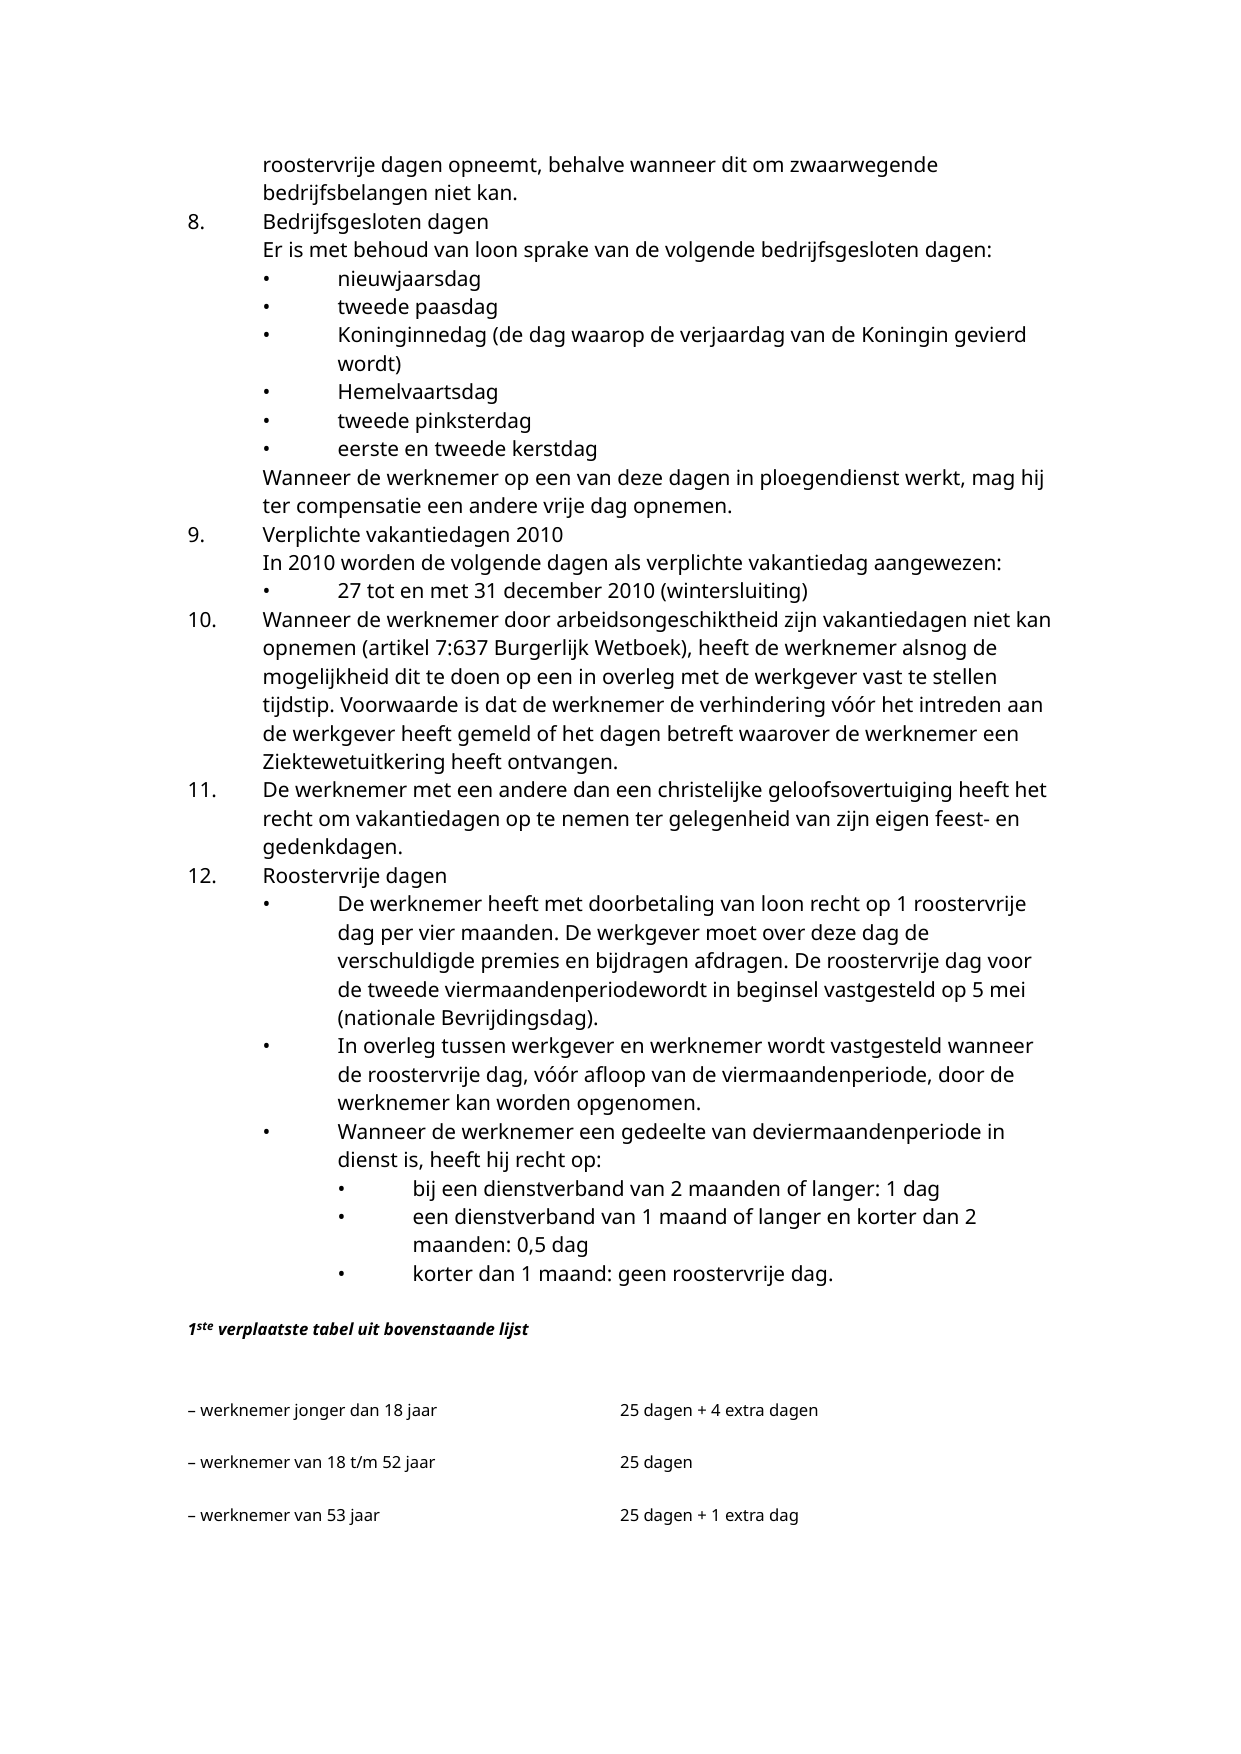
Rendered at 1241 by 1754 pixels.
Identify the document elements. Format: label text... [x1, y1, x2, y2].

list bij een dienstverband van 2 maanden of langer: 1 dag [337, 1174, 1053, 1202]
list De werknemer met een andere dan een christelijke geloofsovertuiging heeft het recht om vakantiedagen op te nemen ter gelegenheid van zijn eigen feest- en gedenkdagen. [187, 776, 1053, 861]
table_cell – werknemer van 53 jaar [188, 1504, 620, 1556]
list tweede paasdag [262, 292, 1053, 321]
list tweede pinksterdag [262, 406, 1053, 434]
list Bedrijfsgesloten dagen [187, 207, 1053, 235]
text 1ste verplaatste tabel uit bovenstaande lijst [187, 1317, 1053, 1340]
list nieuwjaarsdag [262, 264, 1053, 292]
table_cell 25 dagen + 1 extra dag [620, 1504, 1053, 1556]
list roostervrije dagen opneemt, behalve wanneer dit om zwaarwegende bedrijfsbelangen niet kan. [187, 150, 1053, 207]
list 27 tot en met 31 december 2010 (wintersluiting) [262, 577, 1053, 605]
list een dienstverband van 1 maand of langer en korter dan 2 maanden: 0,5 dag [337, 1202, 1053, 1259]
list Wanneer de werknemer op een van deze dagen in ploegendienst werkt, mag hij ter compensatie een andere vrije dag opnemen. [187, 463, 1053, 520]
list Verplichte vakantiedagen 2010 [187, 520, 1053, 548]
list Wanneer de werknemer een gedeelte van deviermaandenperiode in dienst is, heeft hij recht op: [262, 1117, 1053, 1174]
list Er is met behoud van loon sprake van de volgende bedrijfsgesloten dagen: [187, 235, 1053, 264]
list In overleg tussen werkgever en werknemer wordt vastgesteld wanneer de roostervrije dag, vóór afloop van de viermaandenperiode, door de werknemer kan worden opgenomen. [262, 1032, 1053, 1117]
table_cell 25 dagen [620, 1451, 1053, 1503]
list Hemelvaartsdag [262, 377, 1053, 406]
table_header – werknemer jonger dan 18 jaar [188, 1398, 620, 1451]
table_header 25 dagen + 4 extra dagen [620, 1398, 1053, 1451]
list Wanneer de werknemer door arbeidsongeschiktheid zijn vakantiedagen niet kan opnemen (artikel 7:637 Burgerlijk Wetboek), heeft de werknemer alsnog de mogelijkheid dit te doen op een in overleg met de werkgever vast te stellen tijdstip. Voorwaarde is dat de werknemer de verhindering vóór het intreden aan de werkgever heeft gemeld of het dagen betreft waarover de werknemer een Ziektewetuitkering heeft ontvangen. [187, 605, 1053, 776]
list In 2010 worden de volgende dagen als verplichte vakantiedag aangewezen: [187, 548, 1053, 577]
list Koninginnedag (de dag waarop de verjaardag van de Koningin gevierd wordt) [262, 321, 1053, 377]
list eerste en tweede kerstdag [262, 434, 1053, 463]
list De werknemer heeft met doorbetaling van loon recht op 1 roostervrije dag per vier maanden. De werkgever moet over deze dag de verschuldigde premies en bijdragen afdragen. De roostervrije dag voor de tweede viermaandenperiodewordt in beginsel vastgesteld op 5 mei (nationale Bevrijdingsdag). [262, 889, 1053, 1032]
table_cell – werknemer van 18 t/m 52 jaar [188, 1451, 620, 1503]
list korter dan 1 maand: geen roostervrije dag. [337, 1259, 1053, 1287]
list Roostervrije dagen [187, 861, 1053, 889]
